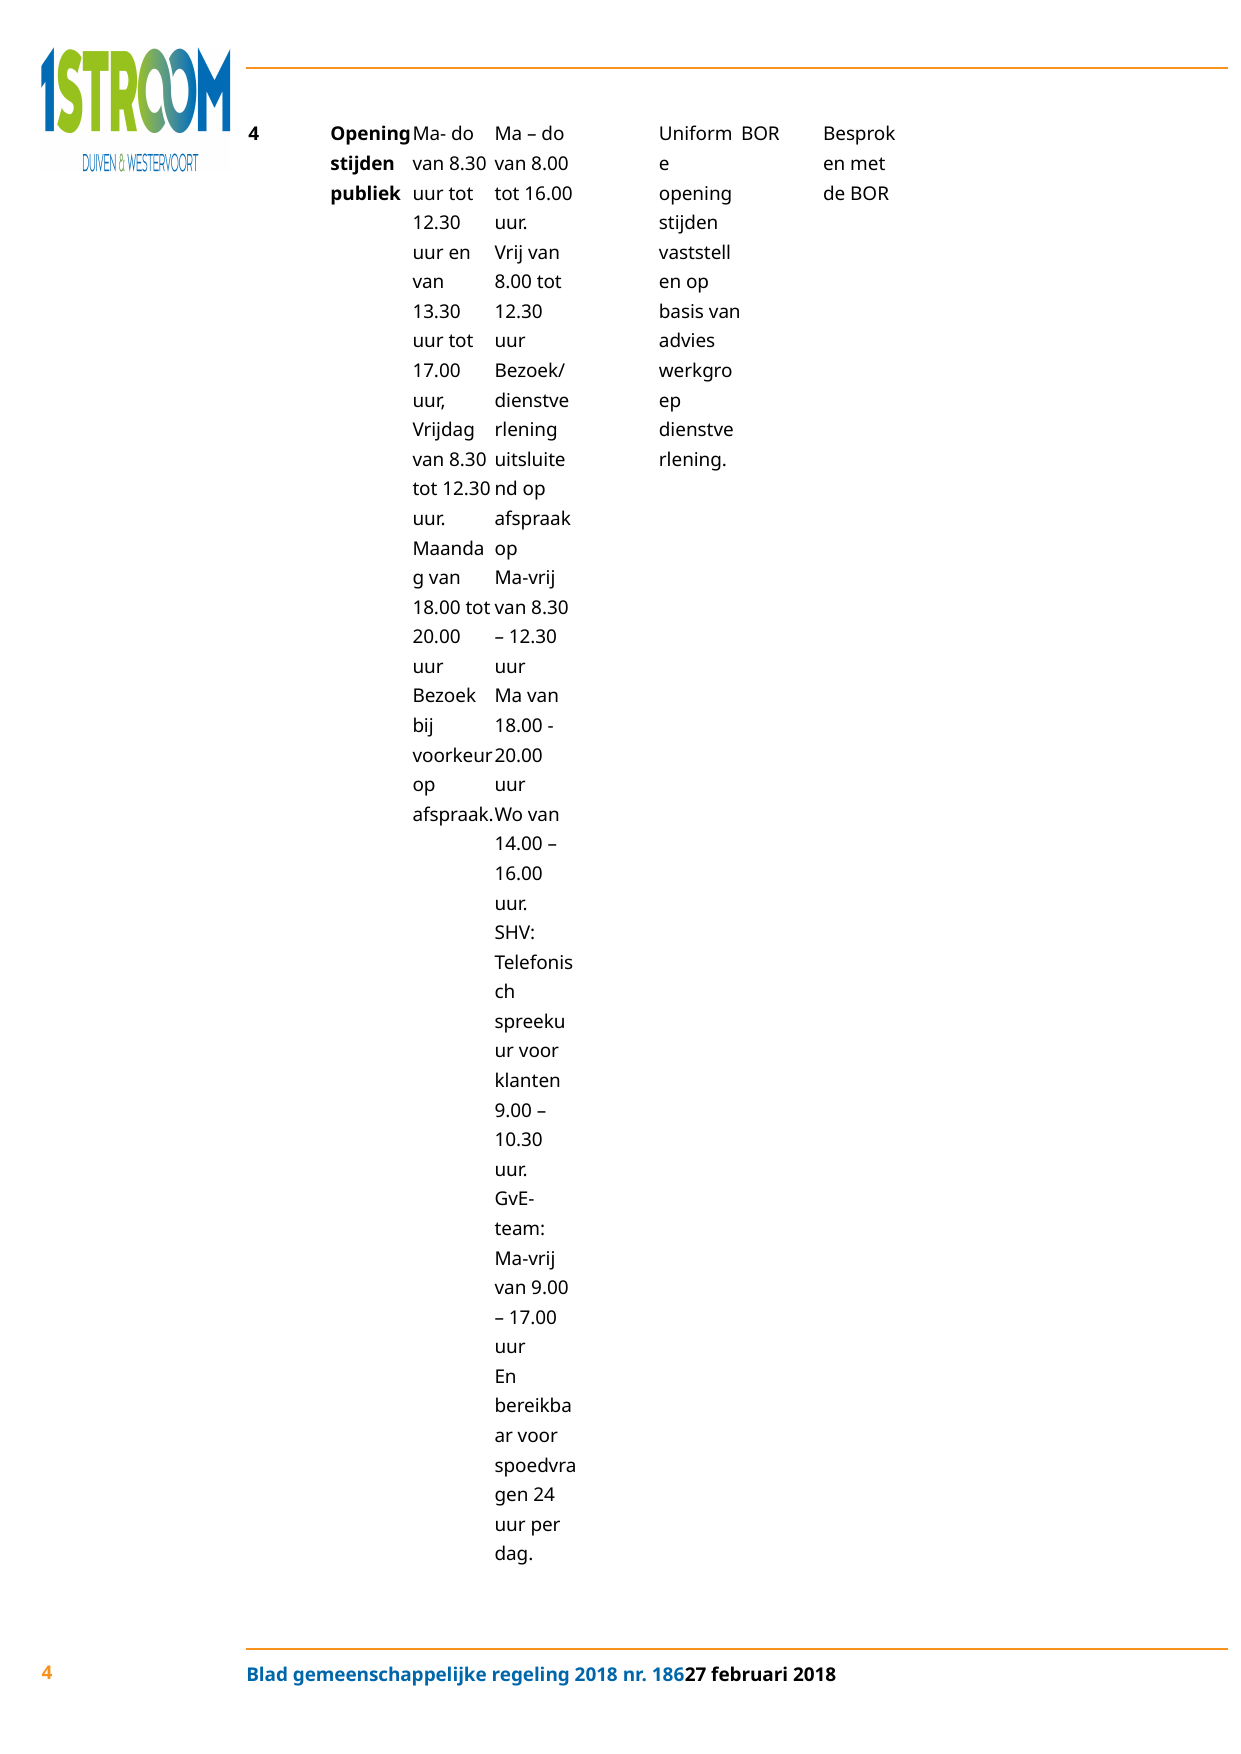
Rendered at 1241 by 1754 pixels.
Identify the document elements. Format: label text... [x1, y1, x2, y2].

table_cell Besproken met de BOR [823, 121, 905, 1596]
picture [41, 47, 231, 172]
table_cell [494, 95, 577, 121]
table_cell [248, 95, 330, 121]
table_cell Ma – do van 8.00 tot 16.00 uur. Vrij van 8.00 tot 12.30 uur Bezoek/dienstverlening uitsluitend op afspraak op Ma-vrij van 8.30 – 12.30 uur Ma van 18.00 -20.00 uur Wo van 14.00 – 16.00 uur. SHV: Telefonisch spreekuur voor klanten 9.00 – 10.30 uur. GvE-team: Ma-vrij van 9.00 – 17.00 uur En bereikbaar voor spoedvragen 24 uur per dag. [494, 121, 577, 1596]
table_cell [412, 95, 494, 121]
table_cell [577, 121, 659, 1596]
table_cell Ma- do van 8.30 uur tot 12.30 uur en van 13.30 uur tot 17.00 uur, Vrijdag van 8.30 tot 12.30 uur. Maandag van 18.00 tot 20.00 uur Bezoek bij voorkeur op afspraak. [412, 121, 494, 1596]
table_cell [577, 95, 659, 121]
table_cell [823, 95, 905, 121]
table_cell Openingstijden publiek [330, 121, 412, 1596]
table_cell [330, 95, 412, 121]
table_cell BOR [741, 121, 823, 1596]
table_cell [741, 95, 823, 121]
table_cell Uniforme openingstijden vaststellen op basis van advies werkgroep dienstverlening. [659, 121, 741, 1596]
table_cell 4 [248, 121, 330, 1596]
